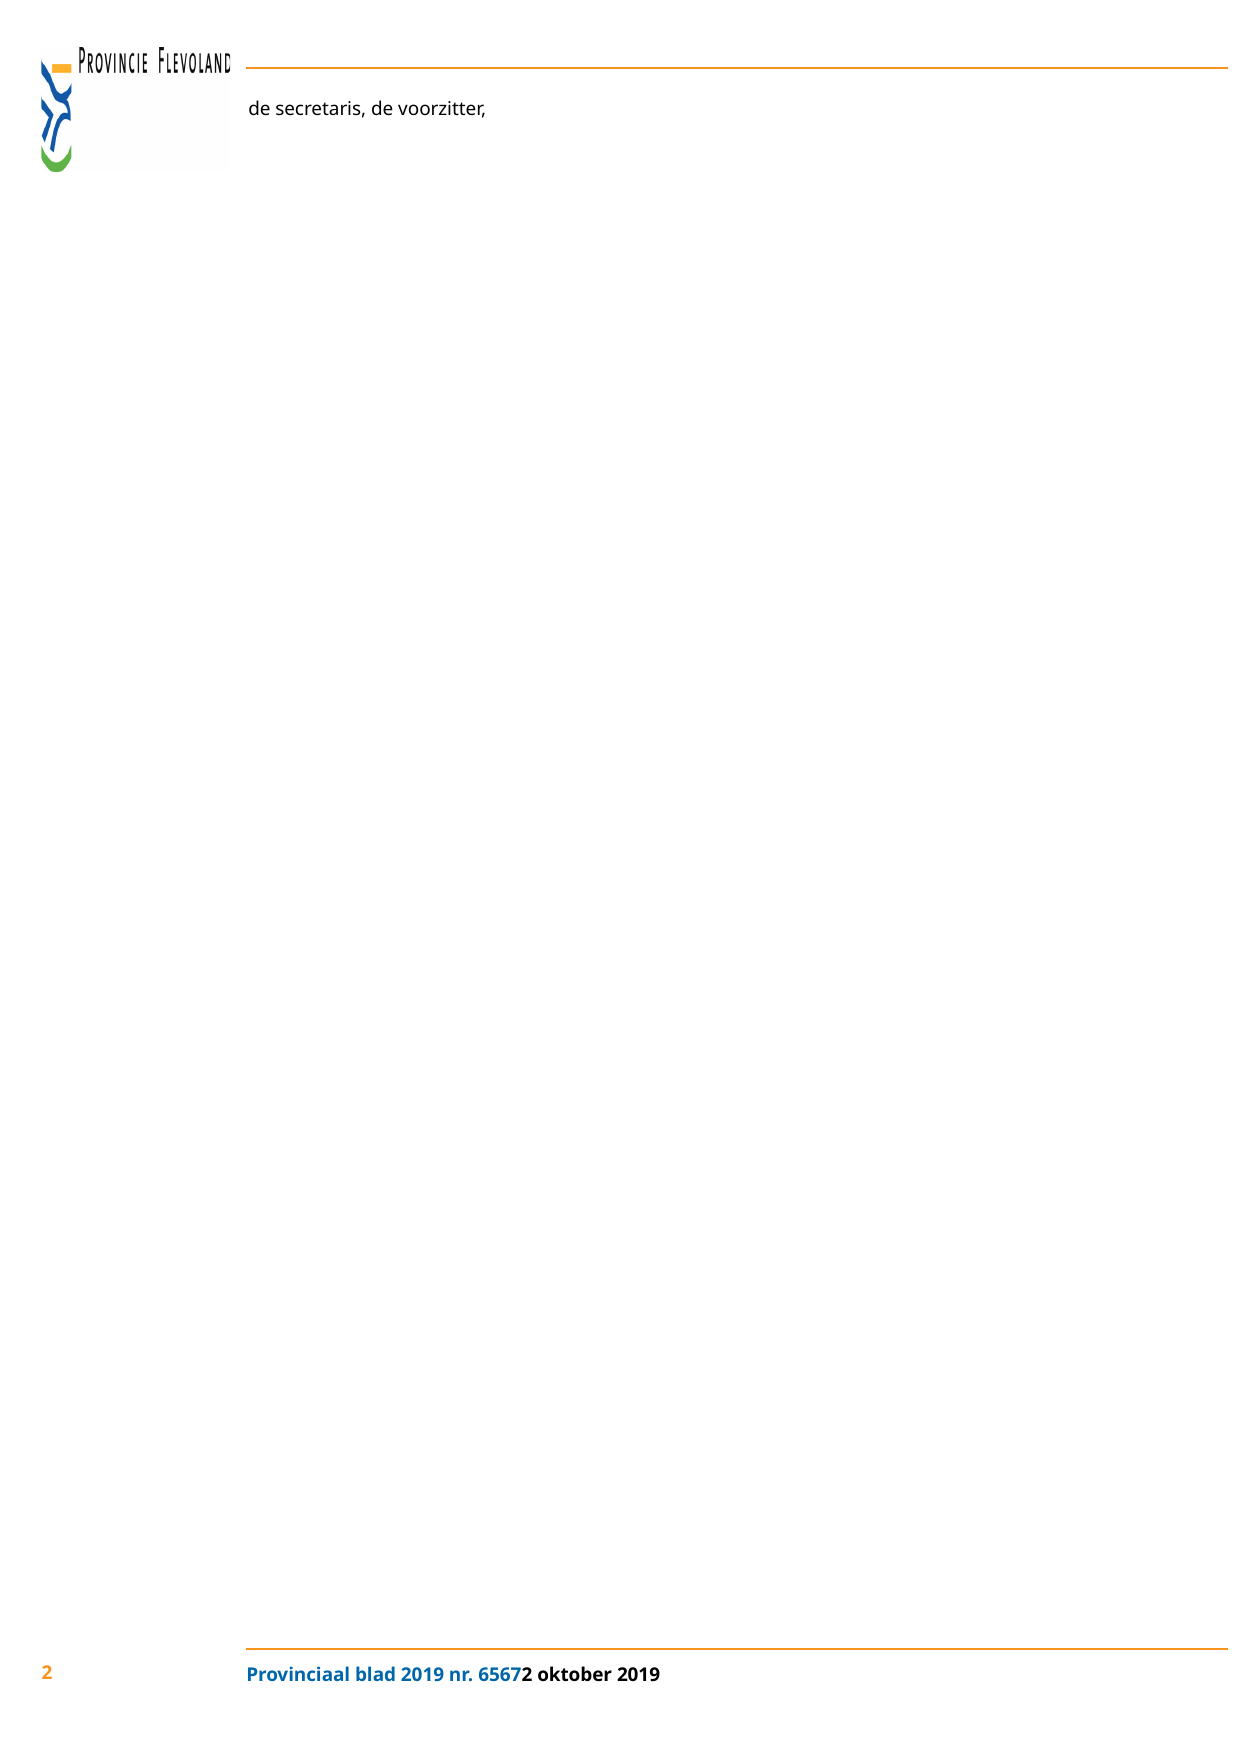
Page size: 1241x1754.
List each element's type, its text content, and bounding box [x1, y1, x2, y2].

picture [41, 47, 231, 172]
text de secretaris, de voorzitter, [248, 95, 1152, 121]
